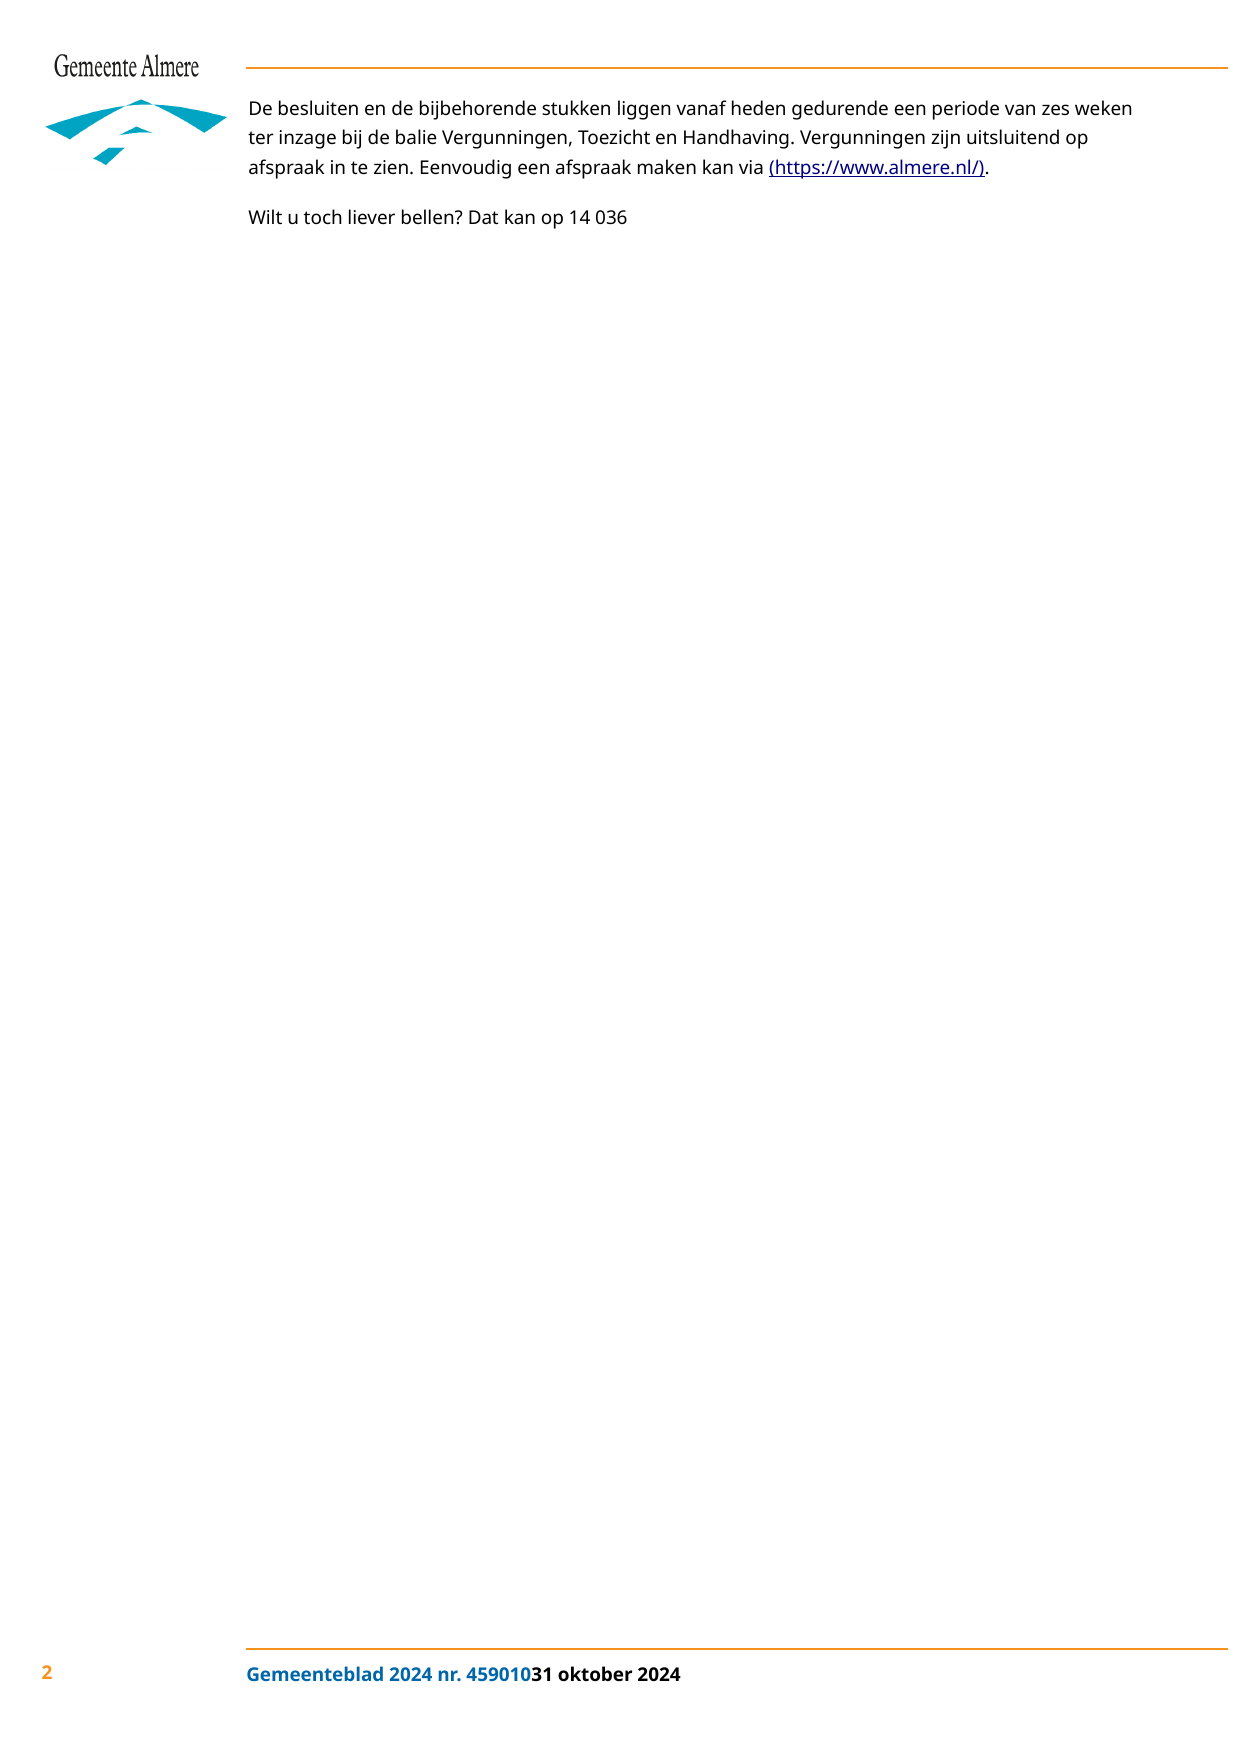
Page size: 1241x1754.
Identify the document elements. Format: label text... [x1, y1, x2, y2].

picture [41, 47, 231, 172]
text Wilt u toch liever bellen? Dat kan op 14 036 [248, 204, 1152, 230]
text De besluiten en de bijbehorende stukken liggen vanaf heden gedurende een periode van zes weken ter inzage bij de balie Vergunningen, Toezicht en Handhaving. Vergunningen zijn uitsluitend op afspraak in te zien. Eenvoudig een afspraak maken kan via (https://www.almere.nl/). [248, 95, 1152, 180]
